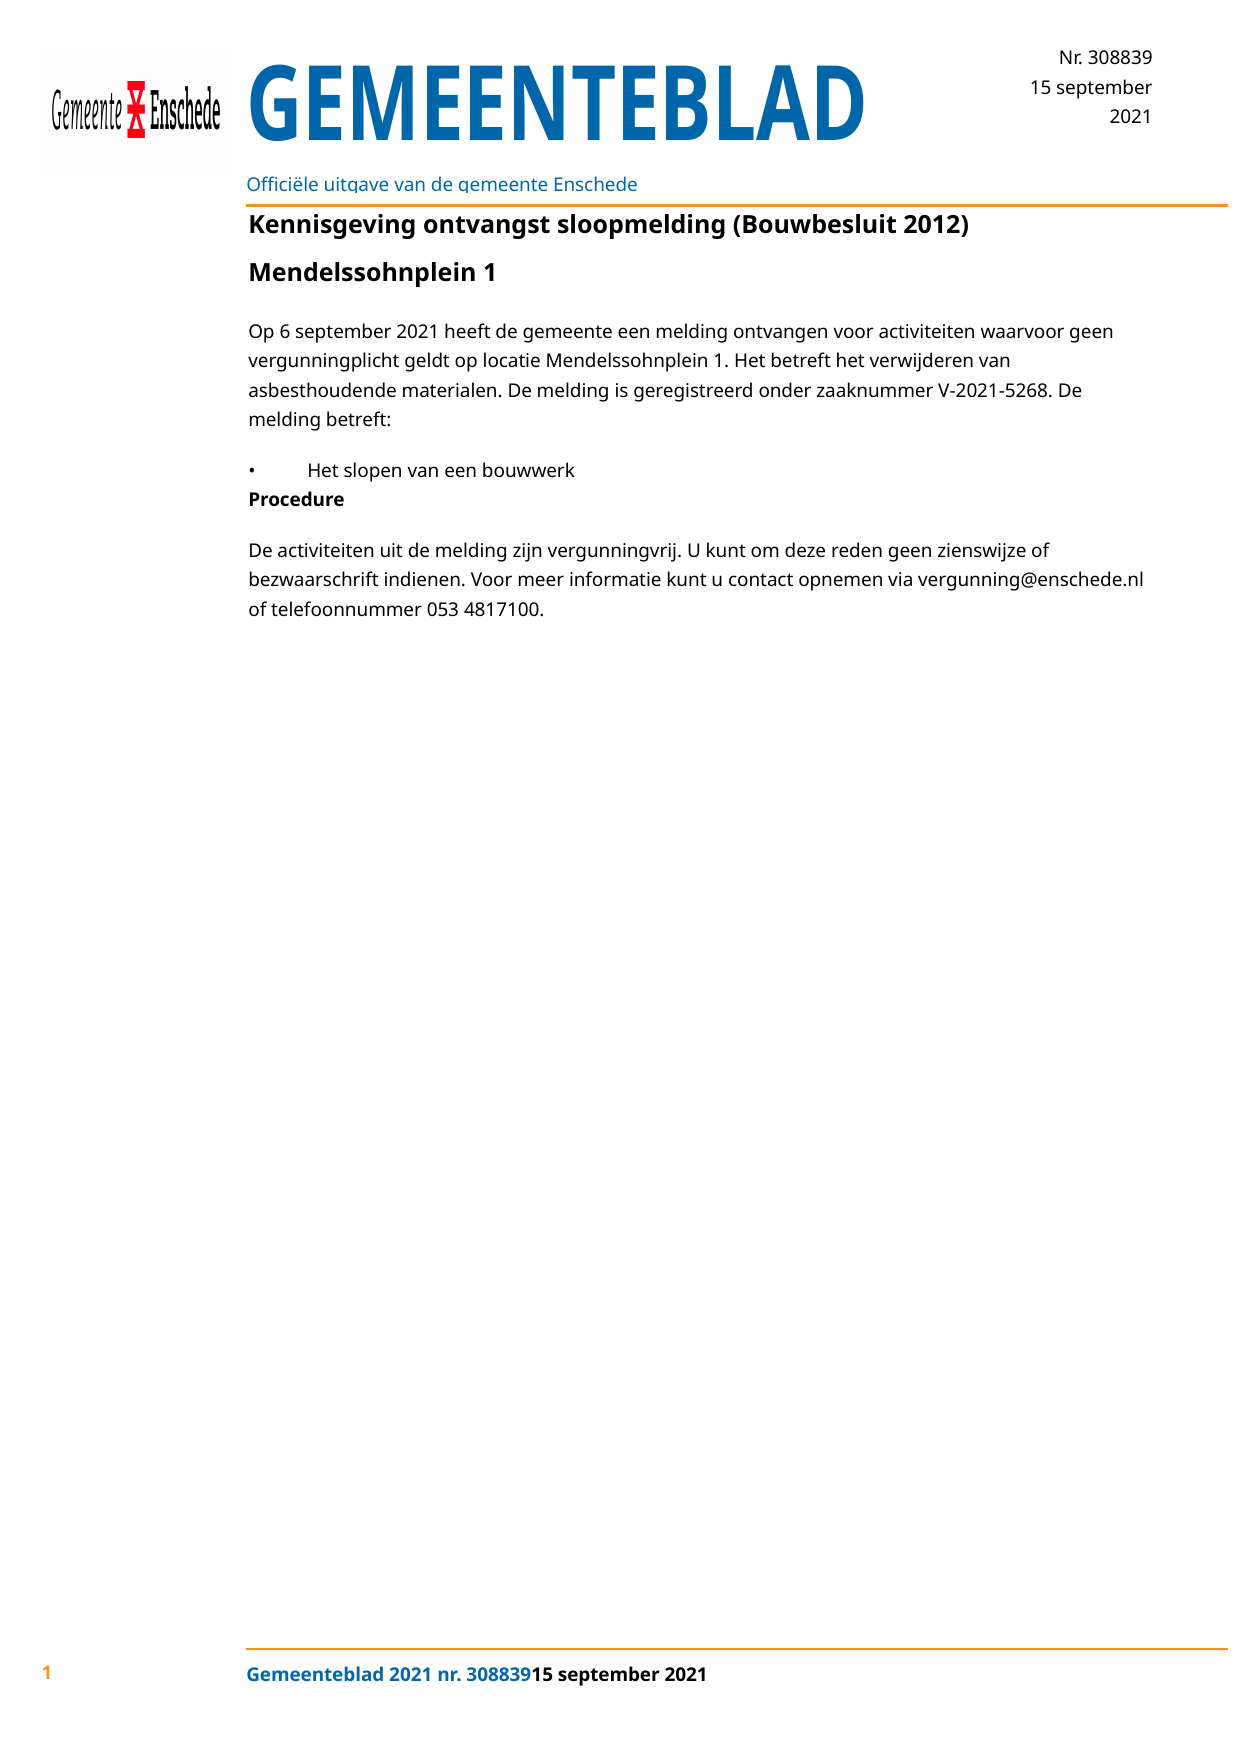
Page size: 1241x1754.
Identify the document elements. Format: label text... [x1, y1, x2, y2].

list Het slopen van een bouwwerk [248, 457, 1152, 483]
picture [41, 47, 231, 172]
text Kennisgeving ontvangst sloopmelding (Bouwbesluit 2012) Mendelssohnplein 1 [248, 207, 1152, 288]
text Op 6 september 2021 heeft de gemeente een melding ontvangen voor activiteiten waarvoor geen vergunningplicht geldt op locatie Mendelssohnplein 1. Het betreft het verwijderen van asbesthoudende materialen. De melding is geregistreerd onder zaaknummer V-2021-5268. De melding betreft: [248, 318, 1152, 432]
text Procedure [248, 487, 1152, 512]
text De activiteiten uit de melding zijn vergunningvrij. U kunt om deze reden geen zienswijze of bezwaarschrift indienen. Voor meer informatie kunt u contact opnemen via vergunning@enschede.nl of telefoonnummer 053 4817100. [248, 537, 1152, 622]
